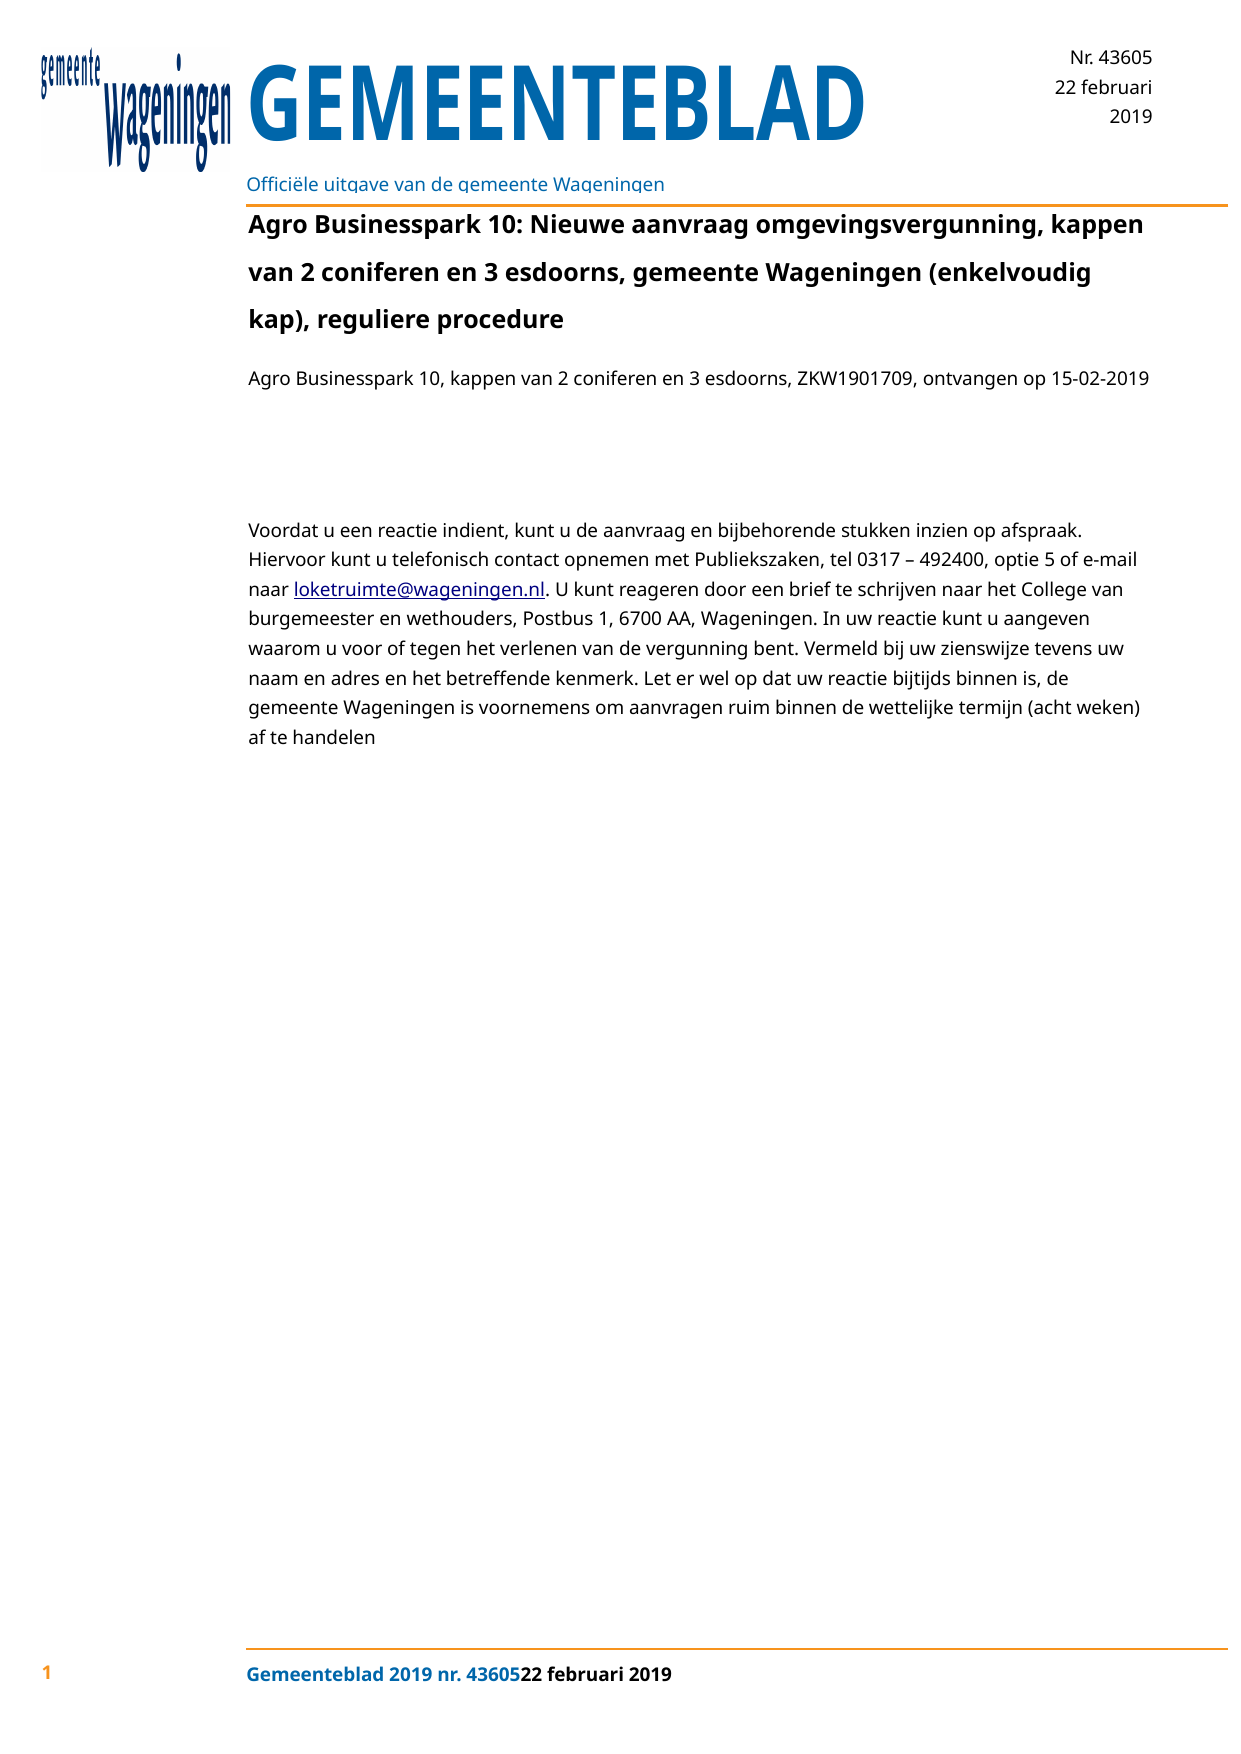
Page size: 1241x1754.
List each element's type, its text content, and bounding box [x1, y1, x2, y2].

text Voordat u een reactie indient, kunt u de aanvraag en bijbehorende stukken inzien op afspraak. Hiervoor kunt u telefonisch contact opnemen met Publiekszaken, tel 0317 – 492400, optie 5 of e-mail naar loketruimte@wageningen.nl. U kunt reageren door een brief te schrijven naar het College van burgemeester en wethouders, Postbus 1, 6700 AA, Wageningen. In uw reactie kunt u aangeven waarom u voor of tegen het verlenen van de vergunning bent. Vermeld bij uw zienswijze tevens uw naam en adres en het betreffende kenmerk. Let er wel op dat uw reactie bijtijds binnen is, de gemeente Wageningen is voornemens om aanvragen ruim binnen de wettelijke termijn (acht weken) af te handelen [248, 517, 1152, 749]
text Agro Businesspark 10, kappen van 2 coniferen en 3 esdoorns, ZKW1901709, ontvangen op 15-02-2019 [248, 366, 1152, 391]
text Agro Businesspark 10: Nieuwe aanvraag omgevingsvergunning, kappen van 2 coniferen en 3 esdoorns, gemeente Wageningen (enkelvoudig kap), reguliere procedure [248, 207, 1152, 336]
picture [41, 47, 231, 172]
